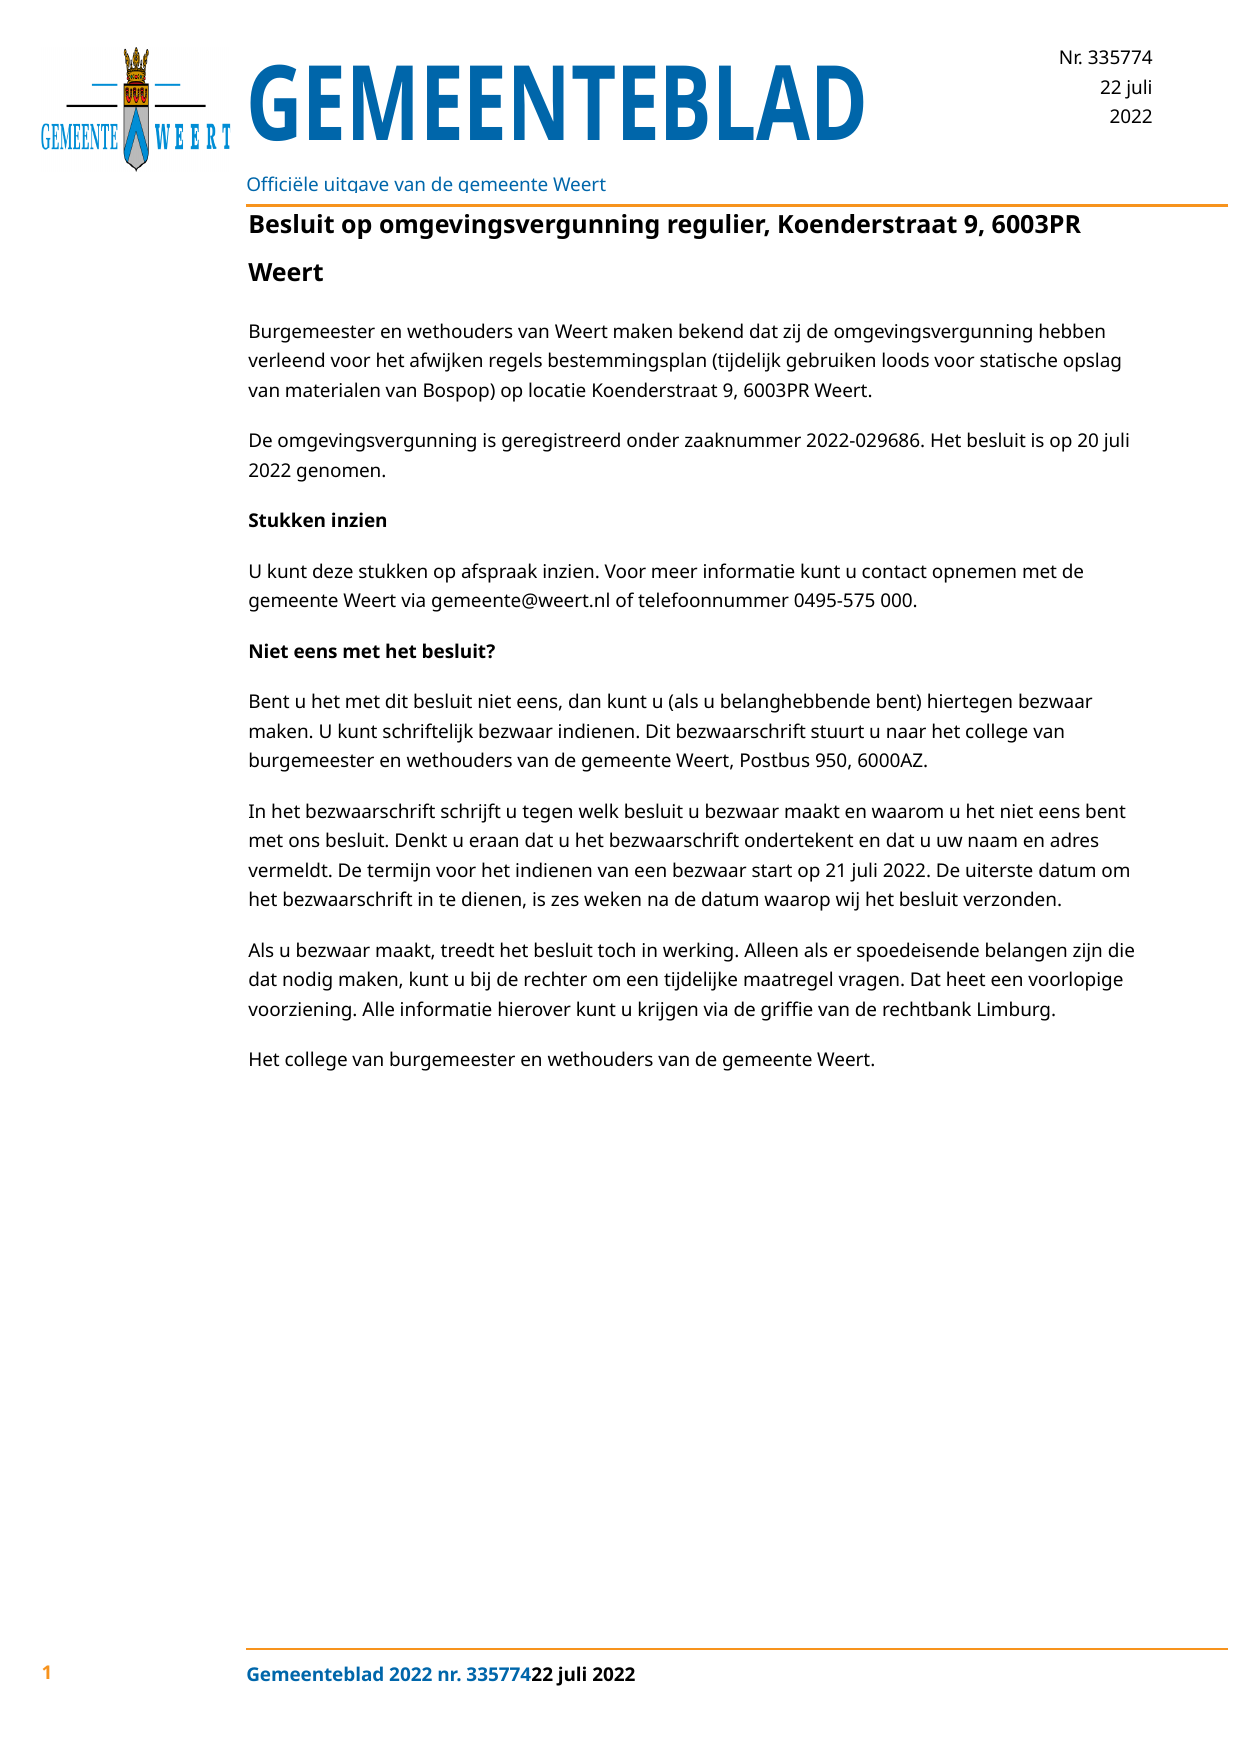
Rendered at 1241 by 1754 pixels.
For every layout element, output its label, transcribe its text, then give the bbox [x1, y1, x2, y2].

text Burgemeester en wethouders van Weert maken bekend dat zij de omgevingsvergunning hebben verleend voor het afwijken regels bestemmingsplan (tijdelijk gebruiken loods voor statische opslag van materialen van Bospop) op locatie Koenderstraat 9, 6003PR Weert. [248, 318, 1152, 403]
text U kunt deze stukken op afspraak inzien. Voor meer informatie kunt u contact opnemen met de gemeente Weert via gemeente@weert.nl of telefoonnummer 0495-575 000. [248, 558, 1152, 613]
picture [41, 47, 231, 172]
text De omgevingsvergunning is geregistreerd onder zaaknummer 2022-029686. Het besluit is op 20 juli 2022 genomen. [248, 427, 1152, 483]
text Besluit op omgevingsvergunning regulier, Koenderstraat 9, 6003PR Weert [248, 207, 1152, 288]
text Bent u het met dit besluit niet eens, dan kunt u (als u belanghebbende bent) hiertegen bezwaar maken. U kunt schriftelijk bezwaar indienen. Dit bezwaarschrift stuurt u naar het college van burgemeester en wethouders van de gemeente Weert, Postbus 950, 6000AZ. [248, 688, 1152, 773]
text Stukken inzien [248, 507, 1152, 533]
text Het college van burgemeester en wethouders van de gemeente Weert. [248, 1047, 1152, 1072]
text Niet eens met het besluit? [248, 638, 1152, 664]
text In het bezwaarschrift schrijft u tegen welk besluit u bezwaar maakt en waarom u het niet eens bent met ons besluit. Denkt u eraan dat u het bezwaarschrift ondertekent en dat u uw naam en adres vermeldt. De termijn voor het indienen van een bezwaar start op 21 juli 2022. De uiterste datum om het bezwaarschrift in te dienen, is zes weken na de datum waarop wij het besluit verzonden. [248, 798, 1152, 912]
text Als u bezwaar maakt, treedt het besluit toch in werking. Alleen als er spoedeisende belangen zijn die dat nodig maken, kunt u bij de rechter om een tijdelijke maatregel vragen. Dat heet een voorlopige voorziening. Alle informatie hierover kunt u krijgen via de griffie van de rechtbank Limburg. [248, 937, 1152, 1022]
